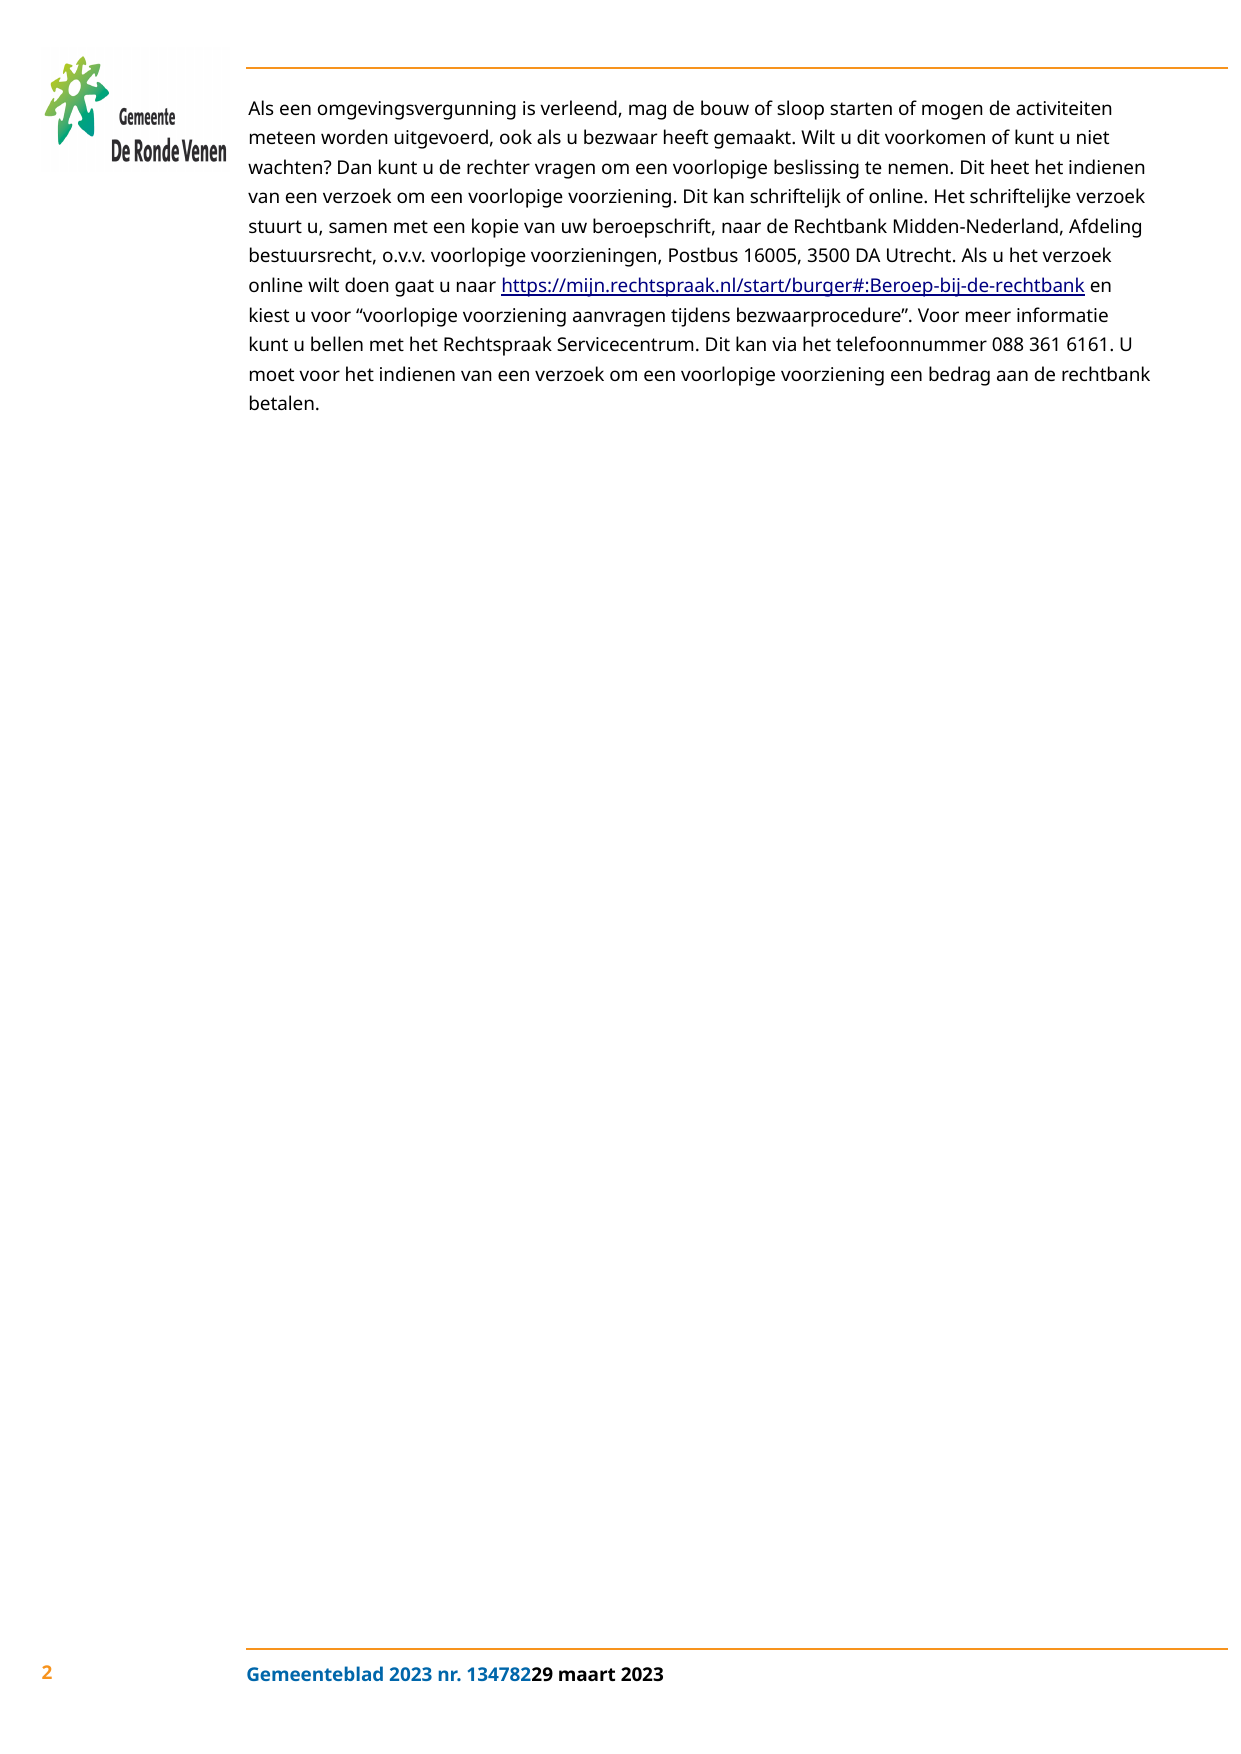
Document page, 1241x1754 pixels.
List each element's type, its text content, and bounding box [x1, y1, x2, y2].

text Als een omgevingsvergunning is verleend, mag de bouw of sloop starten of mogen de activiteiten meteen worden uitgevoerd, ook als u bezwaar heeft gemaakt. Wilt u dit voorkomen of kunt u niet wachten? Dan kunt u de rechter vragen om een voorlopige beslissing te nemen. Dit heet het indienen van een verzoek om een voorlopige voorziening. Dit kan schriftelijk of online. Het schriftelijke verzoek stuurt u, samen met een kopie van uw beroepschrift, naar de Rechtbank Midden-Nederland, Afdeling bestuursrecht, o.v.v. voorlopige voorzieningen, Postbus 16005, 3500 DA Utrecht. Als u het verzoek online wilt doen gaat u naar https://mijn.rechtspraak.nl/start/burger#:Beroep-bij-de-rechtbank en kiest u voor “voorlopige voorziening aanvragen tijdens bezwaarprocedure”. Voor meer informatie kunt u bellen met het Rechtspraak Servicecentrum. Dit kan via het telefoonnummer 088 361 6161. U moet voor het indienen van een verzoek om een voorlopige voorziening een bedrag aan de rechtbank betalen. [248, 95, 1152, 416]
picture [41, 47, 231, 172]
